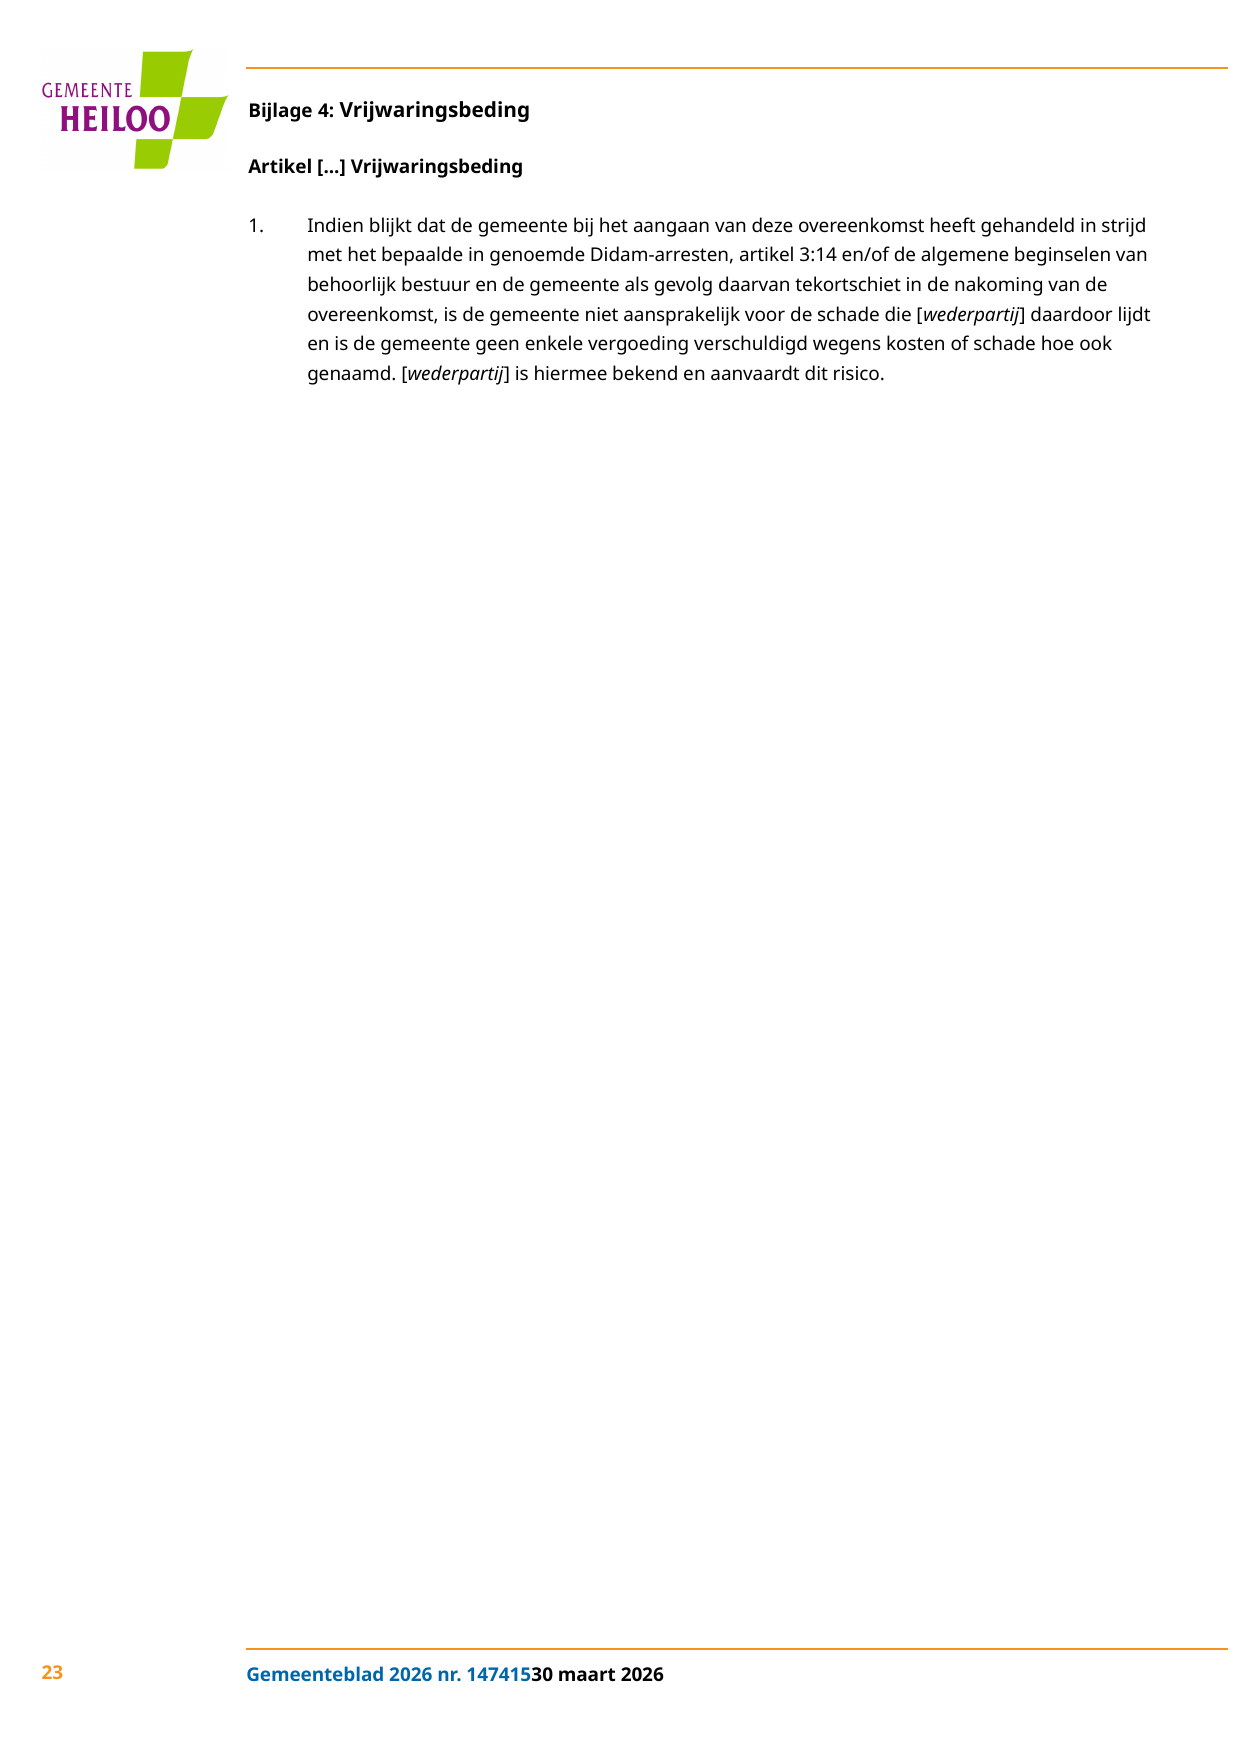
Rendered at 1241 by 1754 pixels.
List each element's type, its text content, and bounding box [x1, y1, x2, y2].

text Bijlage 4: Vrijwaringsbeding [248, 95, 1152, 123]
list Indien blijkt dat de gemeente bij het aangaan van deze overeenkomst heeft gehandeld in strijd met het bepaalde in genoemde Didam-arresten, artikel 3:14 en/of de algemene beginselen van behoorlijk bestuur en de gemeente als gevolg daarvan tekortschiet in de nakoming van de overeenkomst, is de gemeente niet aansprakelijk voor de schade die [wederpartij] daardoor lijdt en is de gemeente geen enkele vergoeding verschuldigd wegens kosten of schade hoe ook genaamd. [wederpartij] is hiermee bekend en aanvaardt dit risico. [248, 212, 1152, 386]
picture [41, 47, 231, 172]
text Artikel [...] Vrijwaringsbeding [248, 153, 1152, 179]
